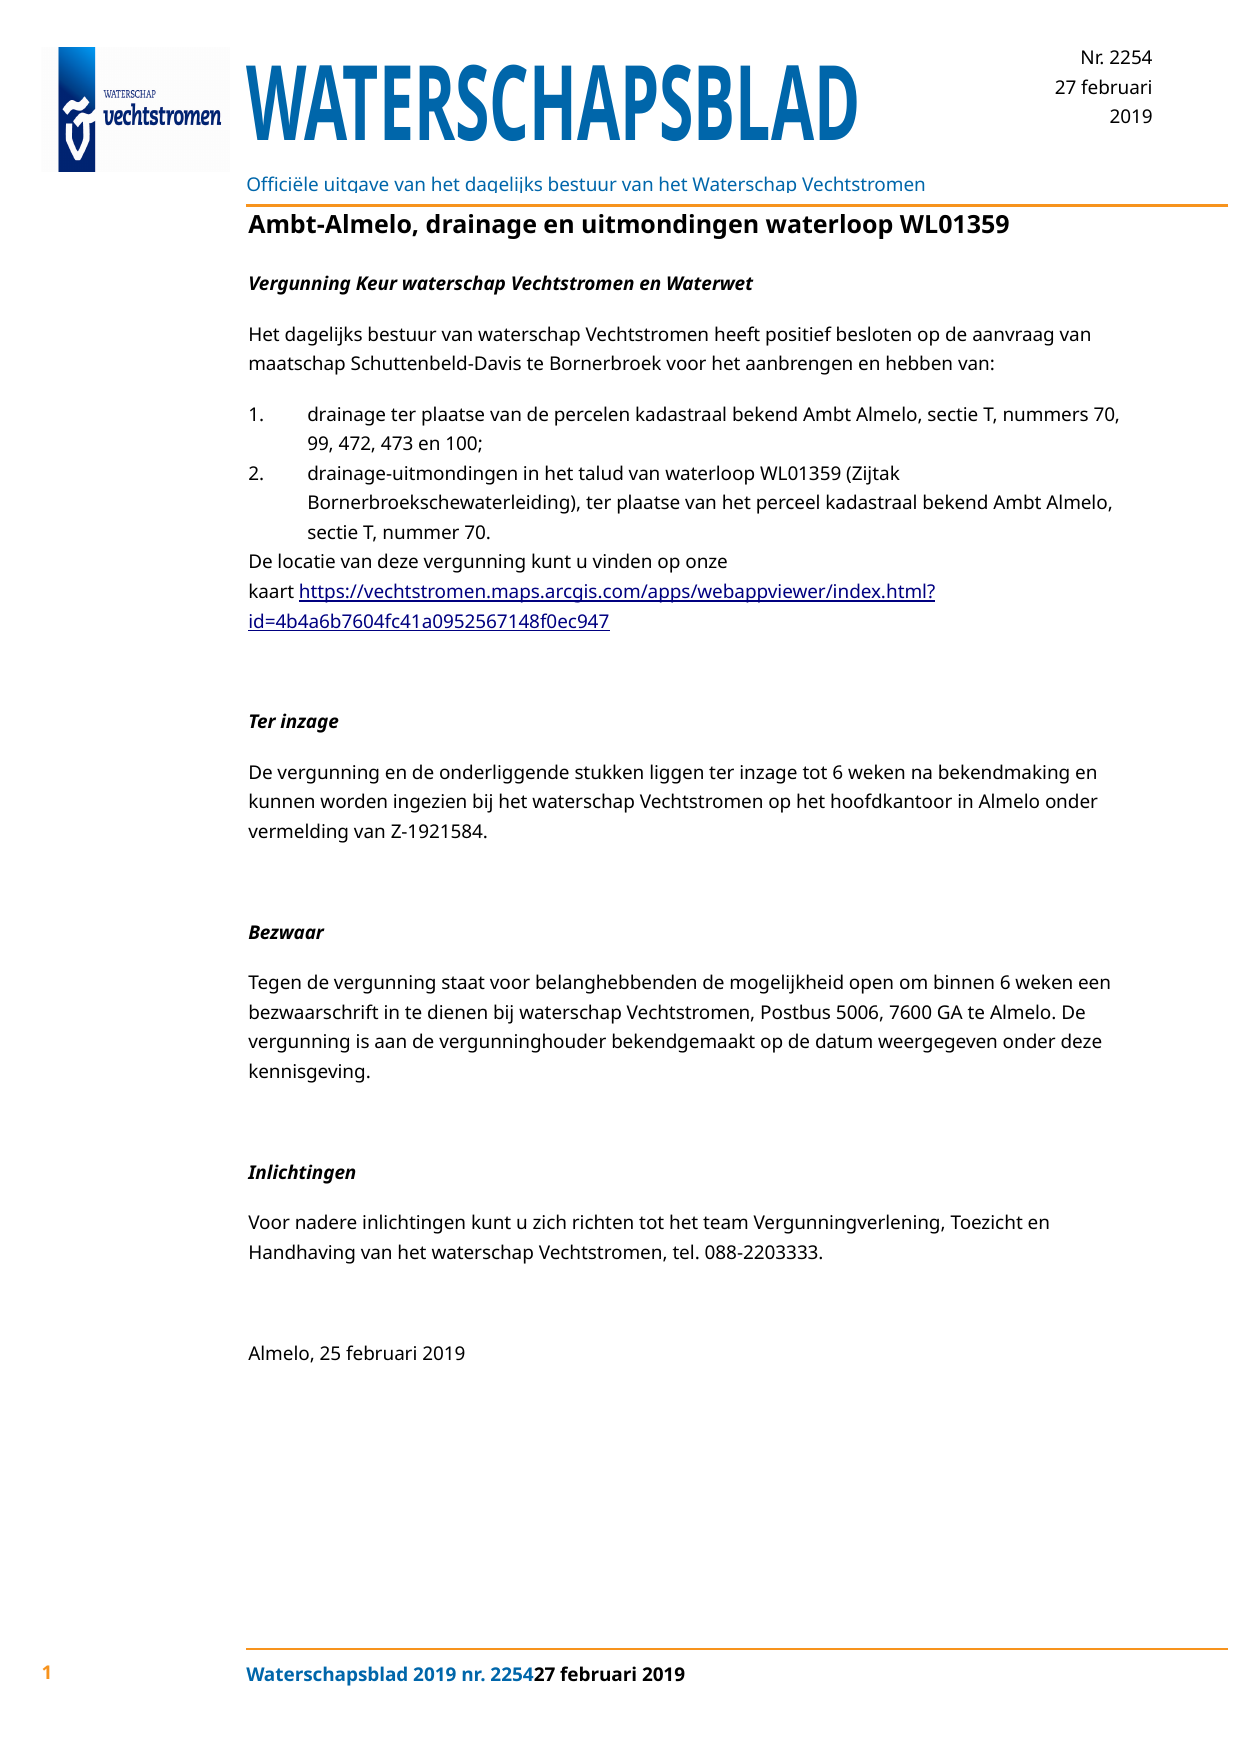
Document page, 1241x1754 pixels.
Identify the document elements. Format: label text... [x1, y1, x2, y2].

text Inlichtingen [248, 1159, 1152, 1185]
text Ter inzage [248, 709, 1152, 734]
text De locatie van deze vergunning kunt u vinden op onze kaart https://vechtstromen.maps.arcgis.com/apps/webappviewer/index.html?id=4b4a6b7604fc41a0952567148f0ec947 [248, 549, 1152, 633]
text Ambt-Almelo, drainage en uitmondingen waterloop WL01359 [248, 207, 1152, 241]
text Bezwaar [248, 919, 1152, 945]
text Tegen de vergunning staat voor belanghebbenden de mogelijkheid open om binnen 6 weken een bezwaarschrift in te dienen bij waterschap Vechtstromen, Postbus 5006, 7600 GA te Almelo. De vergunning is aan de vergunninghouder bekendgemaakt op de datum weergegeven onder deze kennisgeving. [248, 969, 1152, 1084]
list drainage ter plaatse van de percelen kadastraal bekend Ambt Almelo, sectie T, nummers 70, 99, 472, 473 en 100; [248, 401, 1152, 456]
picture [41, 47, 231, 172]
text Het dagelijks bestuur van waterschap Vechtstromen heeft positief besloten op de aanvraag van maatschap Schuttenbeld-Davis te Bornerbroek voor het aanbrengen en hebben van: [248, 321, 1152, 376]
list drainage-uitmondingen in het talud van waterloop WL01359 (Zijtak Bornerbroekschewaterleiding), ter plaatse van het perceel kadastraal bekend Ambt Almelo, sectie T, nummer 70. [248, 460, 1152, 545]
text Vergunning Keur waterschap Vechtstromen en Waterwet [248, 270, 1152, 296]
text Voor nadere inlichtingen kunt u zich richten tot het team Vergunningverlening, Toezicht en Handhaving van het waterschap Vechtstromen, tel. 088-2203333. [248, 1209, 1152, 1265]
text De vergunning en de onderliggende stukken liggen ter inzage tot 6 weken na bekendmaking en kunnen worden ingezien bij het waterschap Vechtstromen op het hoofdkantoor in Almelo onder vermelding van Z-1921584. [248, 759, 1152, 844]
text Almelo, 25 februari 2019 [248, 1340, 1152, 1366]
